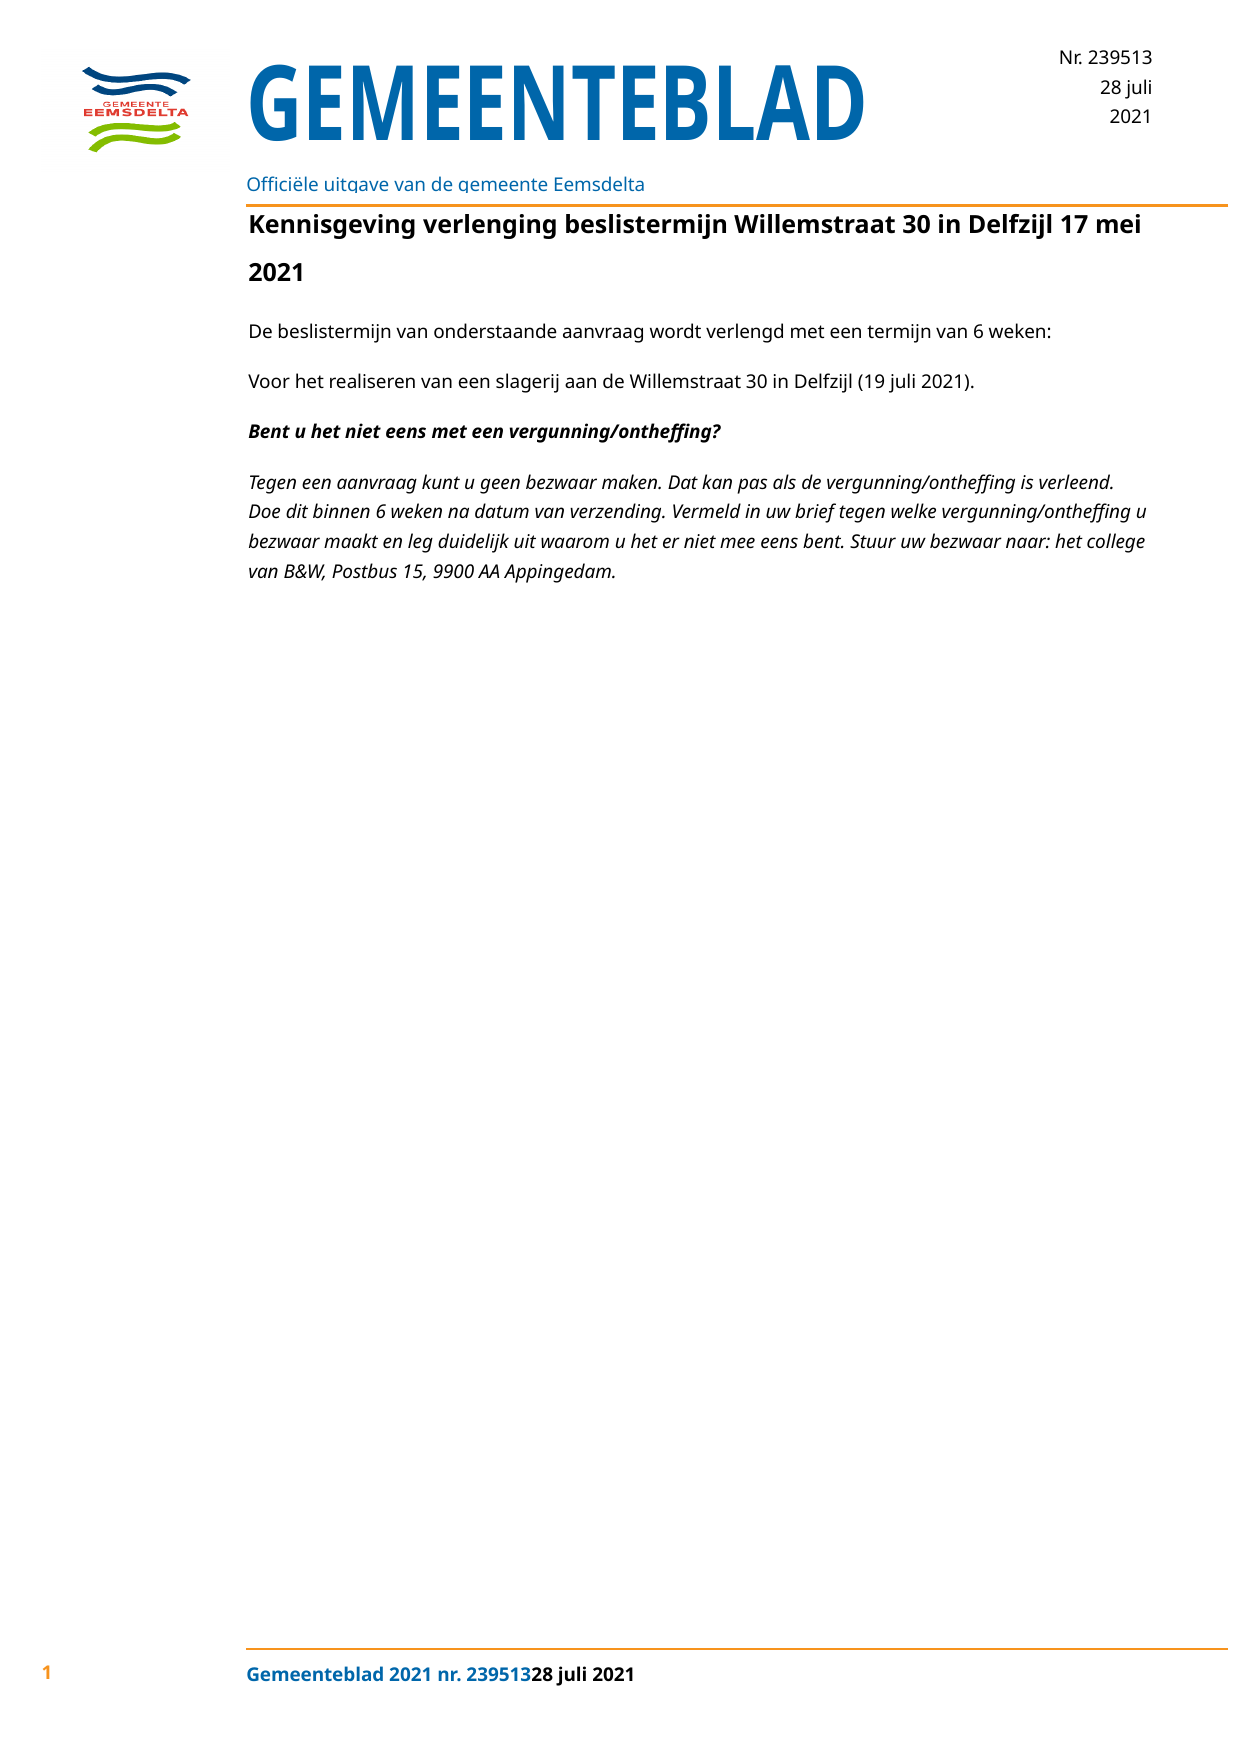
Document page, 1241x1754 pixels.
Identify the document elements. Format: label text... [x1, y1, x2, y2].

text De beslistermijn van onderstaande aanvraag wordt verlengd met een termijn van 6 weken: [248, 318, 1152, 344]
picture [41, 47, 231, 172]
text Tegen een aanvraag kunt u geen bezwaar maken. Dat kan pas als de vergunning/ontheffing is verleend. Doe dit binnen 6 weken na datum van verzending. Vermeld in uw brief tegen welke vergunning/ontheffing u bezwaar maakt en leg duidelijk uit waarom u het er niet mee eens bent. Stuur uw bezwaar naar: het college van B&W, Postbus 15, 9900 AA Appingedam. [248, 469, 1152, 584]
text Voor het realiseren van een slagerij aan de Willemstraat 30 in Delfzijl (19 juli 2021). [248, 368, 1152, 394]
text Kennisgeving verlenging beslistermijn Willemstraat 30 in Delfzijl 17 mei 2021 [248, 207, 1152, 288]
text Bent u het niet eens met een vergunning/ontheffing? [248, 419, 1152, 444]
